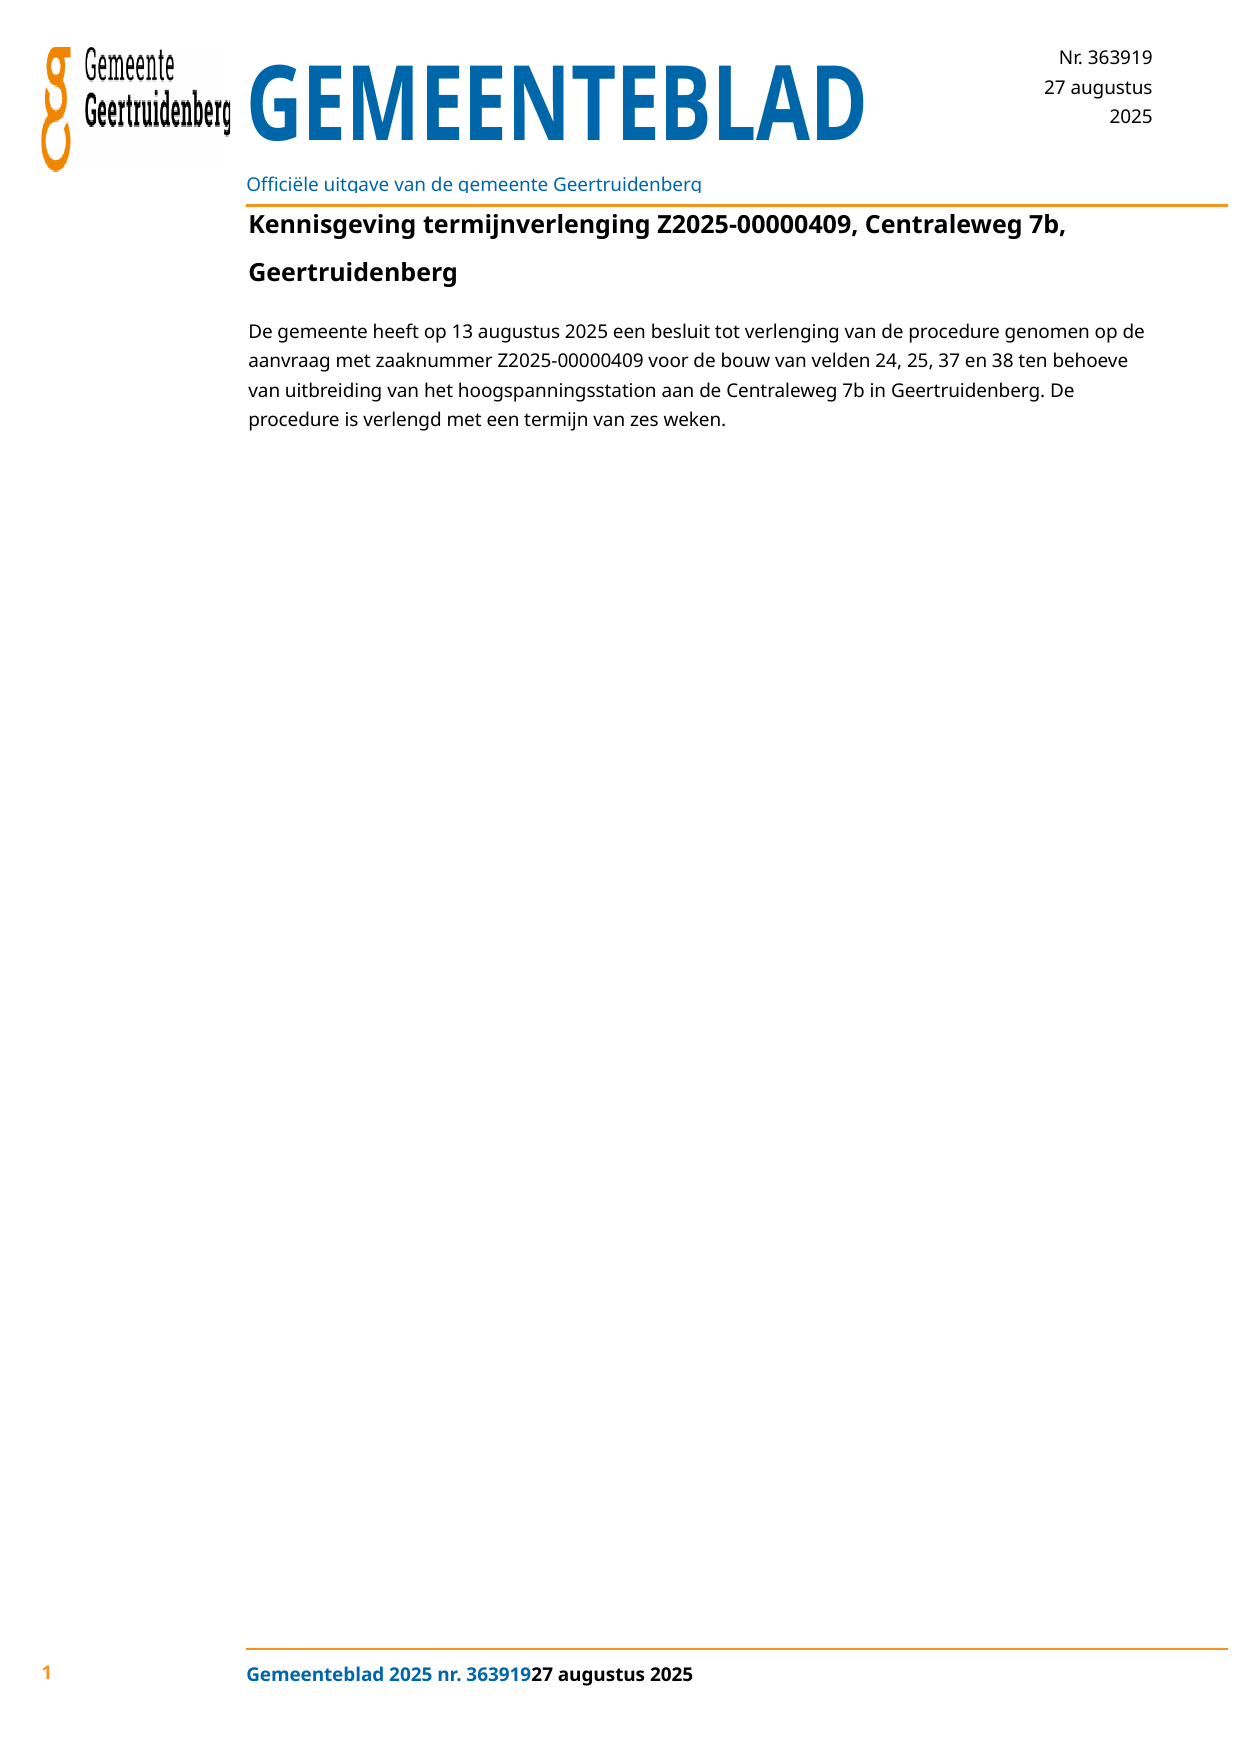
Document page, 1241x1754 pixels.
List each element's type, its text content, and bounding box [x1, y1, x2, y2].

picture [41, 47, 231, 172]
text Kennisgeving termijnverlenging Z2025-00000409, Centraleweg 7b, Geertruidenberg [248, 207, 1152, 288]
text De gemeente heeft op 13 augustus 2025 een besluit tot verlenging van de procedure genomen op de aanvraag met zaaknummer Z2025-00000409 voor de bouw van velden 24, 25, 37 en 38 ten behoeve van uitbreiding van het hoogspanningsstation aan de Centraleweg 7b in Geertruidenberg. De procedure is verlengd met een termijn van zes weken. [248, 318, 1152, 432]
